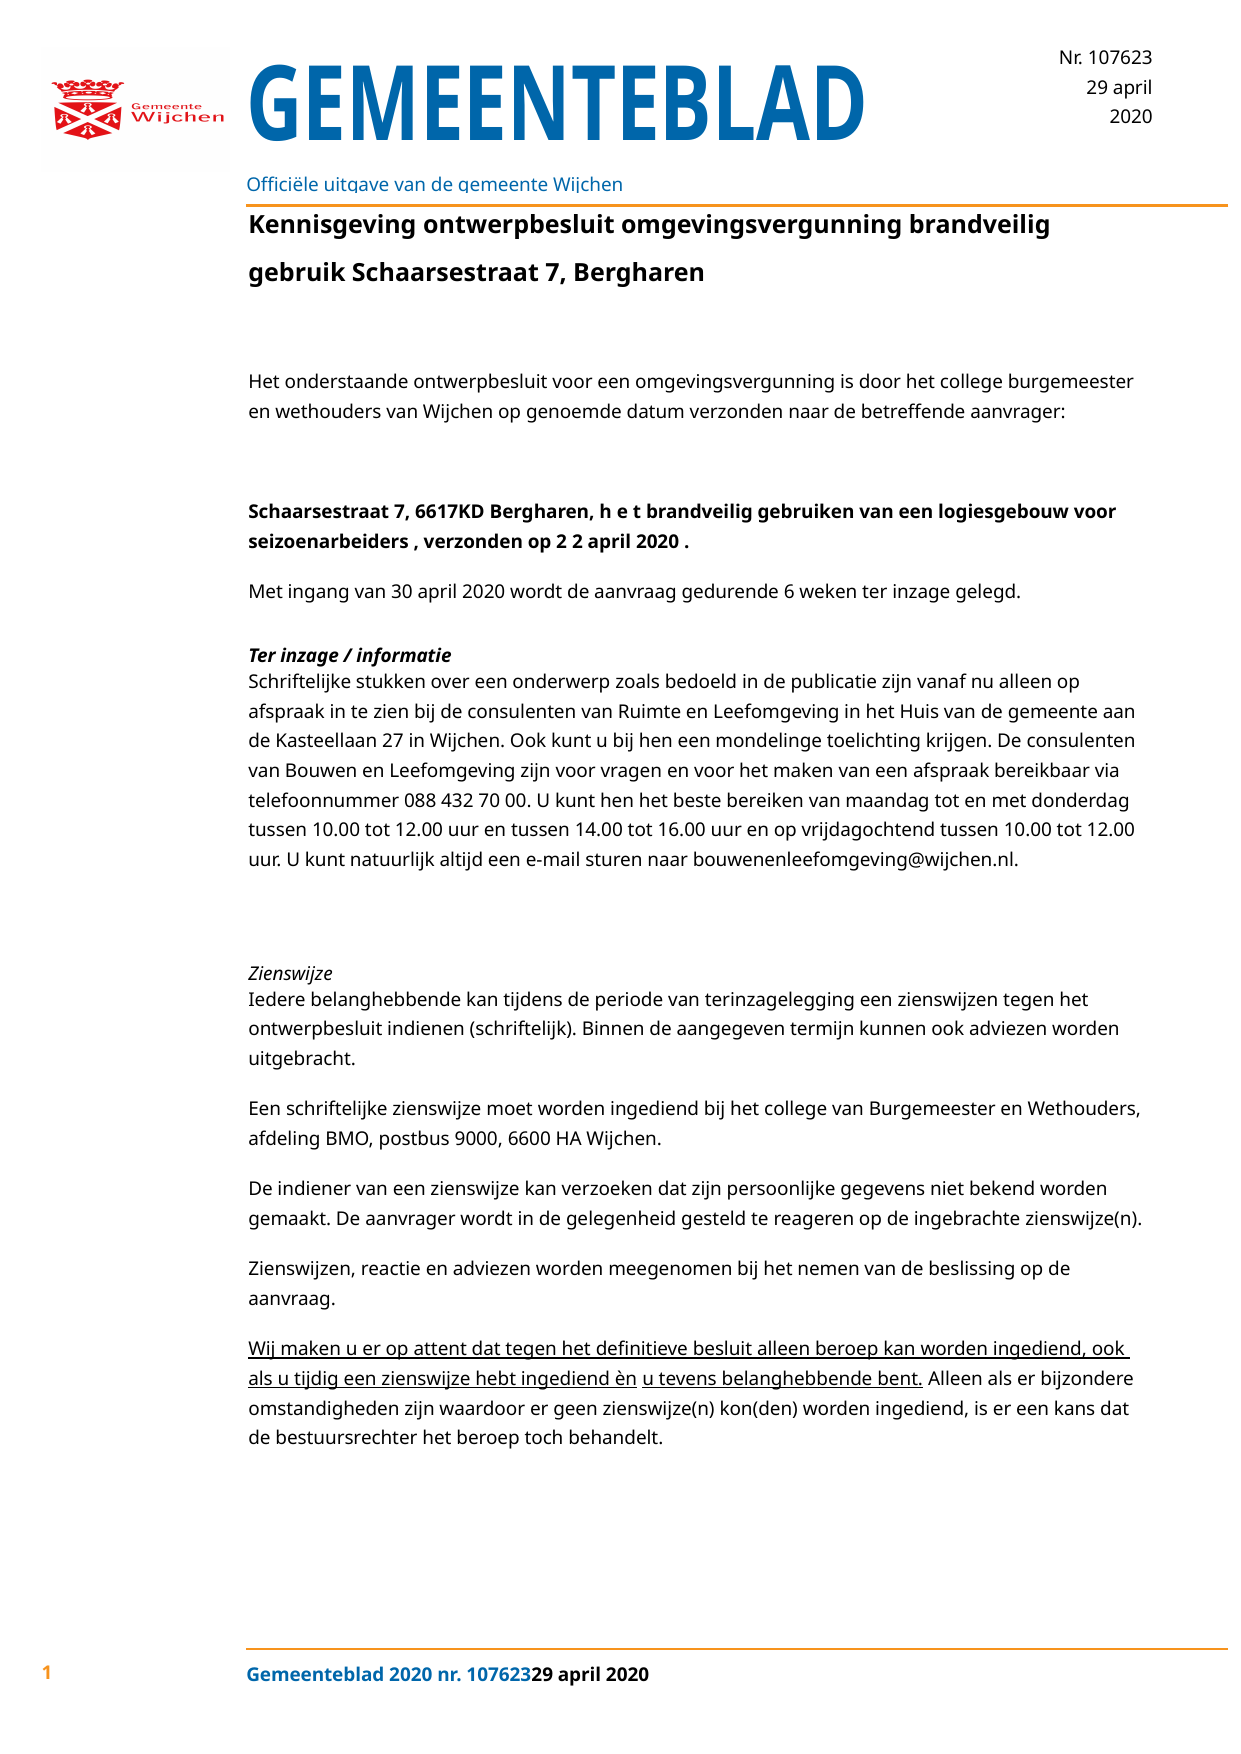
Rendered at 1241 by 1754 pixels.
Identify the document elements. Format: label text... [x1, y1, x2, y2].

text Ter inzage / informatie [248, 643, 1152, 668]
text Schaarsestraat 7, 6617KD Bergharen, h e t brandveilig gebruiken van een logiesgebouw voor seizoenarbeiders , verzonden op 2 2 april 2020 . [248, 499, 1152, 554]
text Iedere belanghebbende kan tijdens de periode van terinzagelegging een zienswijzen tegen het ontwerpbesluit indienen (schriftelijk). Binnen de aangegeven termijn kunnen ook adviezen worden uitgebracht. [248, 986, 1152, 1071]
text Het onderstaande ontwerpbesluit voor een omgevingsvergunning is door het college burgemeester en wethouders van Wijchen op genoemde datum verzonden naar de betreffende aanvrager: [248, 368, 1152, 424]
text Zienswijzen, reactie en adviezen worden meegenomen bij het nemen van de beslissing op de aanvraag. [248, 1256, 1152, 1311]
text Schriftelijke stukken over een onderwerp zoals bedoeld in de publicatie zijn vanaf nu alleen op afspraak in te zien bij de consulenten van Ruimte en Leefomgeving in het Huis van de gemeente aan de Kasteellaan 27 in Wijchen. Ook kunt u bij hen een mondelinge toelichting krijgen. De consulenten van Bouwen en Leefomgeving zijn voor vragen en voor het maken van een afspraak bereikbaar via telefoonnummer 088 432 70 00. U kunt hen het beste bereiken van maandag tot en met donderdag tussen 10.00 tot 12.00 uur en tussen 14.00 tot 16.00 uur en op vrijdagochtend tussen 10.00 tot 12.00 uur. U kunt natuurlijk altijd een e-mail sturen naar bouwenenleefomgeving@wijchen.nl. [248, 668, 1152, 872]
text Kennisgeving ontwerpbesluit omgevingsvergunning brandveilig gebruik Schaarsestraat 7, Bergharen [248, 207, 1152, 288]
text Wij maken u er op attent dat tegen het definitieve besluit alleen beroep kan worden ingediend, ook als u tijdig een zienswijze hebt ingediend èn u tevens belanghebbende bent. Alleen als er bijzondere omstandigheden zijn waardoor er geen zienswijze(n) kon(den) worden ingediend, is er een kans dat de bestuursrechter het beroep toch behandelt. [248, 1336, 1152, 1450]
text De indiener van een zienswijze kan verzoeken dat zijn persoonlijke gegevens niet bekend worden gemaakt. De aanvrager wordt in de gelegenheid gesteld te reageren op de ingebrachte zienswijze(n). [248, 1176, 1152, 1231]
text Met ingang van 30 april 2020 wordt de aanvraag gedurende 6 weken ter inzage gelegd. [248, 579, 1152, 604]
picture [41, 47, 231, 172]
text Een schriftelijke zienswijze moet worden ingediend bij het college van Burgemeester en Wethouders, afdeling BMO, postbus 9000, 6600 HA Wijchen. [248, 1096, 1152, 1151]
text Zienswijze [248, 960, 1152, 986]
